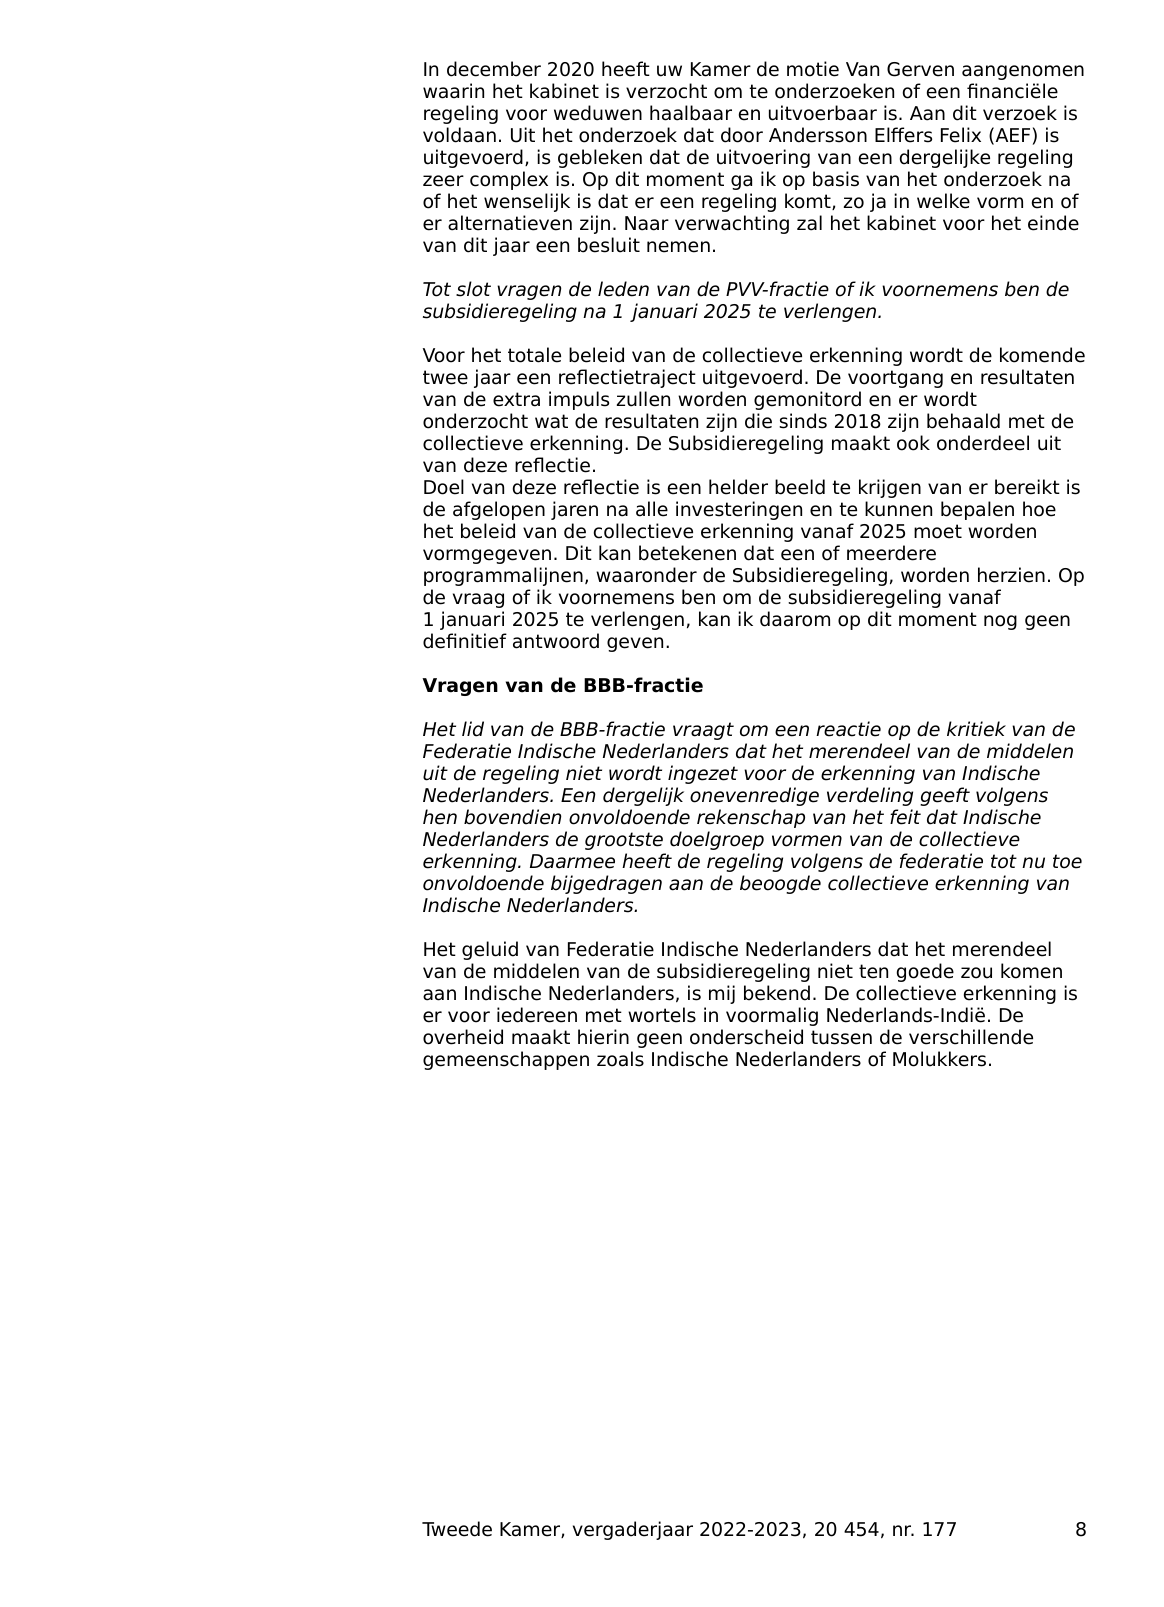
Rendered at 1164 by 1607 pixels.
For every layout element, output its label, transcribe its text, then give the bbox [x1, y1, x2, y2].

subtitle Vragen van de BBB-fractie [422, 675, 1087, 697]
text Tot slot vragen de leden van de PVV-fractie of ik voornemens ben de subsidieregeling na 1 januari 2025 te verlengen. [422, 279, 1087, 323]
text Doel van deze reflectie is een helder beeld te krijgen van er bereikt is de afgelopen jaren na alle investeringen en te kunnen bepalen hoe het beleid van de collectieve erkenning vanaf 2025 moet worden vormgegeven. Dit kan betekenen dat een of meerdere programmalijnen, waaronder de Subsidieregeling, worden herzien. Op de vraag of ik voornemens ben om de subsidieregeling vanaf 1 januari 2025 te verlengen, kan ik daarom op dit moment nog geen definitief antwoord geven. [422, 477, 1087, 653]
text Het lid van de BBB-fractie vraagt om een reactie op de kritiek van de Federatie Indische Nederlanders dat het merendeel van de middelen uit de regeling niet wordt ingezet voor de erkenning van Indische Nederlanders. Een dergelijk onevenredige verdeling geeft volgens hen bovendien onvoldoende rekenschap van het feit dat Indische Nederlanders de grootste doelgroep vormen van de collectieve erkenning. Daarmee heeft de regeling volgens de federatie tot nu toe onvoldoende bijgedragen aan de beoogde collectieve erkenning van Indische Nederlanders. [422, 719, 1087, 917]
text Het geluid van Federatie Indische Nederlanders dat het merendeel van de middelen van de subsidieregeling niet ten goede zou komen aan Indische Nederlanders, is mij bekend. De collectieve erkenning is er voor iedereen met wortels in voormalig Nederlands-Indië. De overheid maakt hierin geen onderscheid tussen de verschillende gemeenschappen zoals Indische Nederlanders of Molukkers. [422, 939, 1087, 1071]
text Voor het totale beleid van de collectieve erkenning wordt de komende twee jaar een reflectietraject uitgevoerd. De voortgang en resultaten van de extra impuls zullen worden gemonitord en er wordt onderzocht wat de resultaten zijn die sinds 2018 zijn behaald met de collectieve erkenning. De Subsidieregeling maakt ook onderdeel uit van deze reflectie. [422, 345, 1087, 477]
text In december 2020 heeft uw Kamer de motie Van Gerven aangenomen waarin het kabinet is verzocht om te onderzoeken of een financiële regeling voor weduwen haalbaar en uitvoerbaar is. Aan dit verzoek is voldaan. Uit het onderzoek dat door Andersson Elffers Felix (AEF) is uitgevoerd, is gebleken dat de uitvoering van een dergelijke regeling zeer complex is. Op dit moment ga ik op basis van het onderzoek na of het wenselijk is dat er een regeling komt, zo ja in welke vorm en of er alternatieven zijn. Naar verwachting zal het kabinet voor het einde van dit jaar een besluit nemen. [422, 59, 1087, 257]
